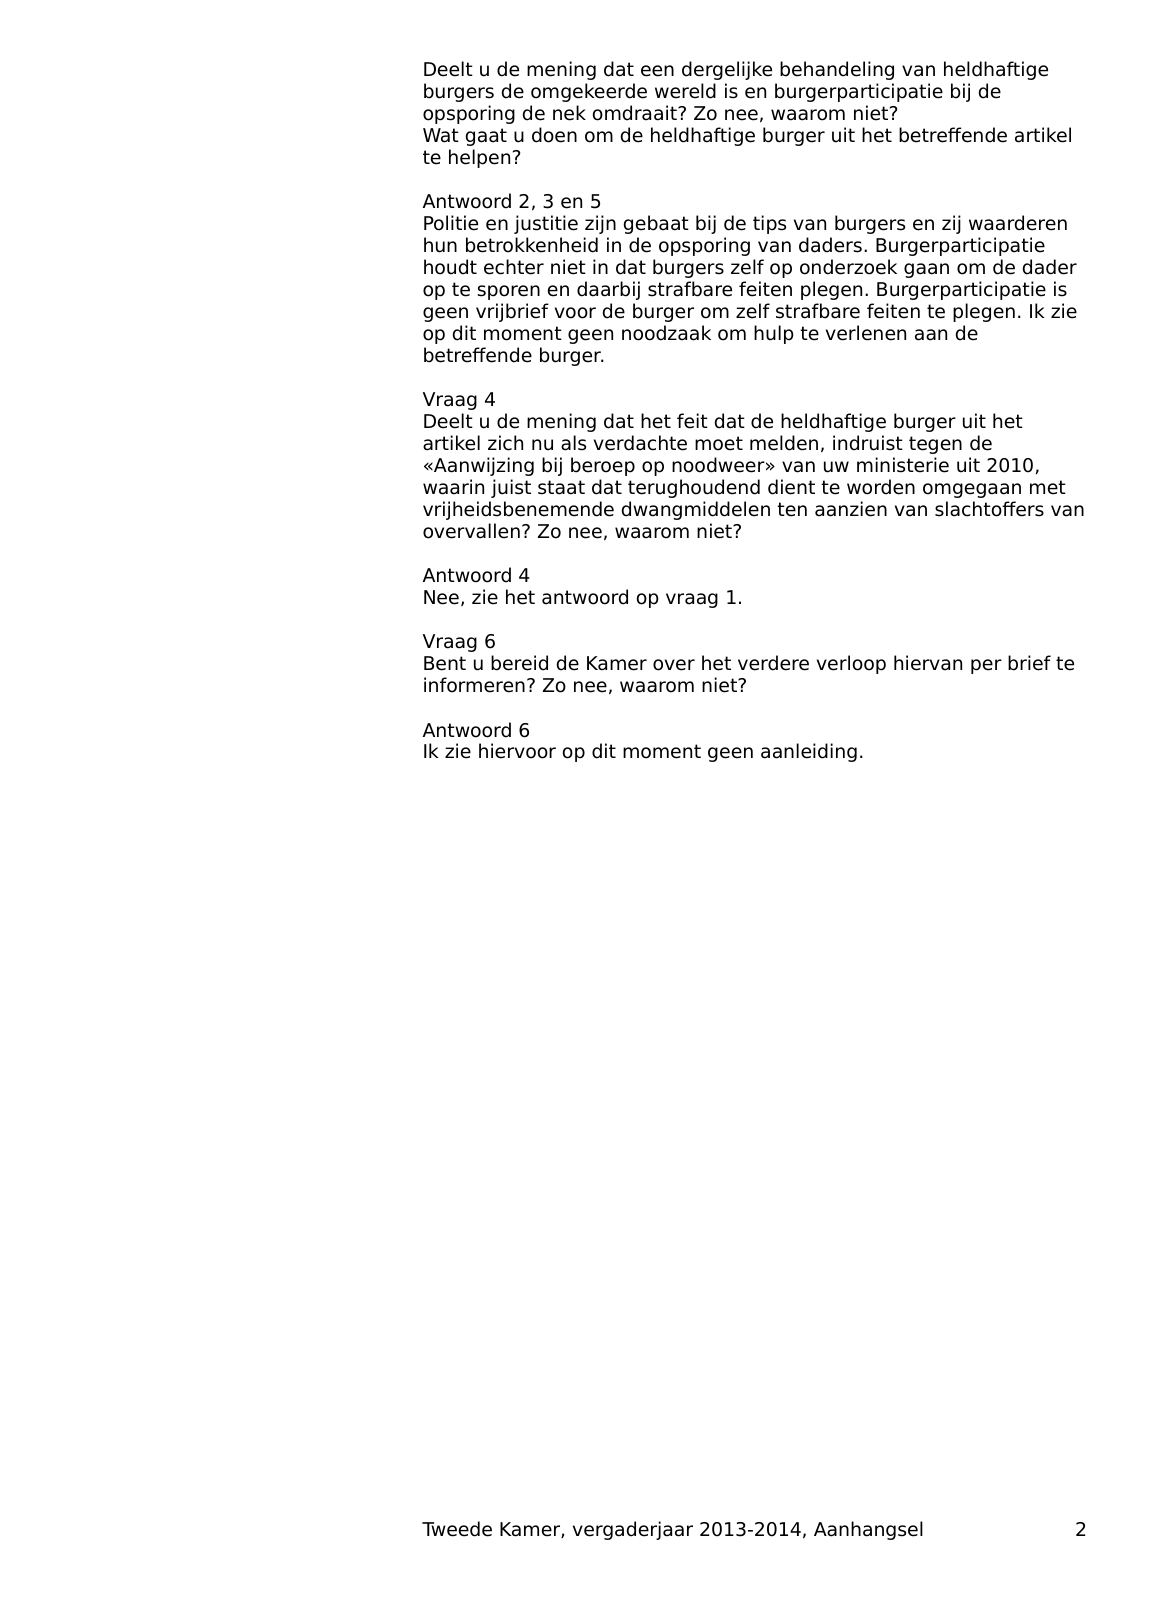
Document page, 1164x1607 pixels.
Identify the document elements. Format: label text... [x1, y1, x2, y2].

text Wat gaat u doen om de heldhaftige burger uit het betreffende artikel te helpen? [422, 125, 1087, 169]
text Bent u bereid de Kamer over het verdere verloop hiervan per brief te informeren? Zo nee, waarom niet? [422, 653, 1087, 697]
text Antwoord 6 [422, 719, 1087, 741]
text Vraag 4 [422, 389, 1087, 411]
text Antwoord 4 [422, 565, 1087, 587]
text Politie en justitie zijn gebaat bij de tips van burgers en zij waarderen hun betrokkenheid in de opsporing van daders. Burgerparticipatie houdt echter niet in dat burgers zelf op onderzoek gaan om de dader op te sporen en daarbij strafbare feiten plegen. Burgerparticipatie is geen vrijbrief voor de burger om zelf strafbare feiten te plegen. Ik zie op dit moment geen noodzaak om hulp te verlenen aan de betreffende burger. [422, 213, 1087, 367]
text Vraag 6 [422, 631, 1087, 653]
text Antwoord 2, 3 en 5 [422, 191, 1087, 213]
text Nee, zie het antwoord op vraag 1. [422, 587, 1087, 609]
text Ik zie hiervoor op dit moment geen aanleiding. [422, 741, 1087, 763]
text Deelt u de mening dat het feit dat de heldhaftige burger uit het artikel zich nu als verdachte moet melden, indruist tegen de «Aanwijzing bij beroep op noodweer» van uw ministerie uit 2010, waarin juist staat dat terughoudend dient te worden omgegaan met vrijheidsbenemende dwangmiddelen ten aanzien van slachtoffers van overvallen? Zo nee, waarom niet? [422, 411, 1087, 543]
text Deelt u de mening dat een dergelijke behandeling van heldhaftige burgers de omgekeerde wereld is en burgerparticipatie bij de opsporing de nek omdraait? Zo nee, waarom niet? [422, 59, 1087, 125]
